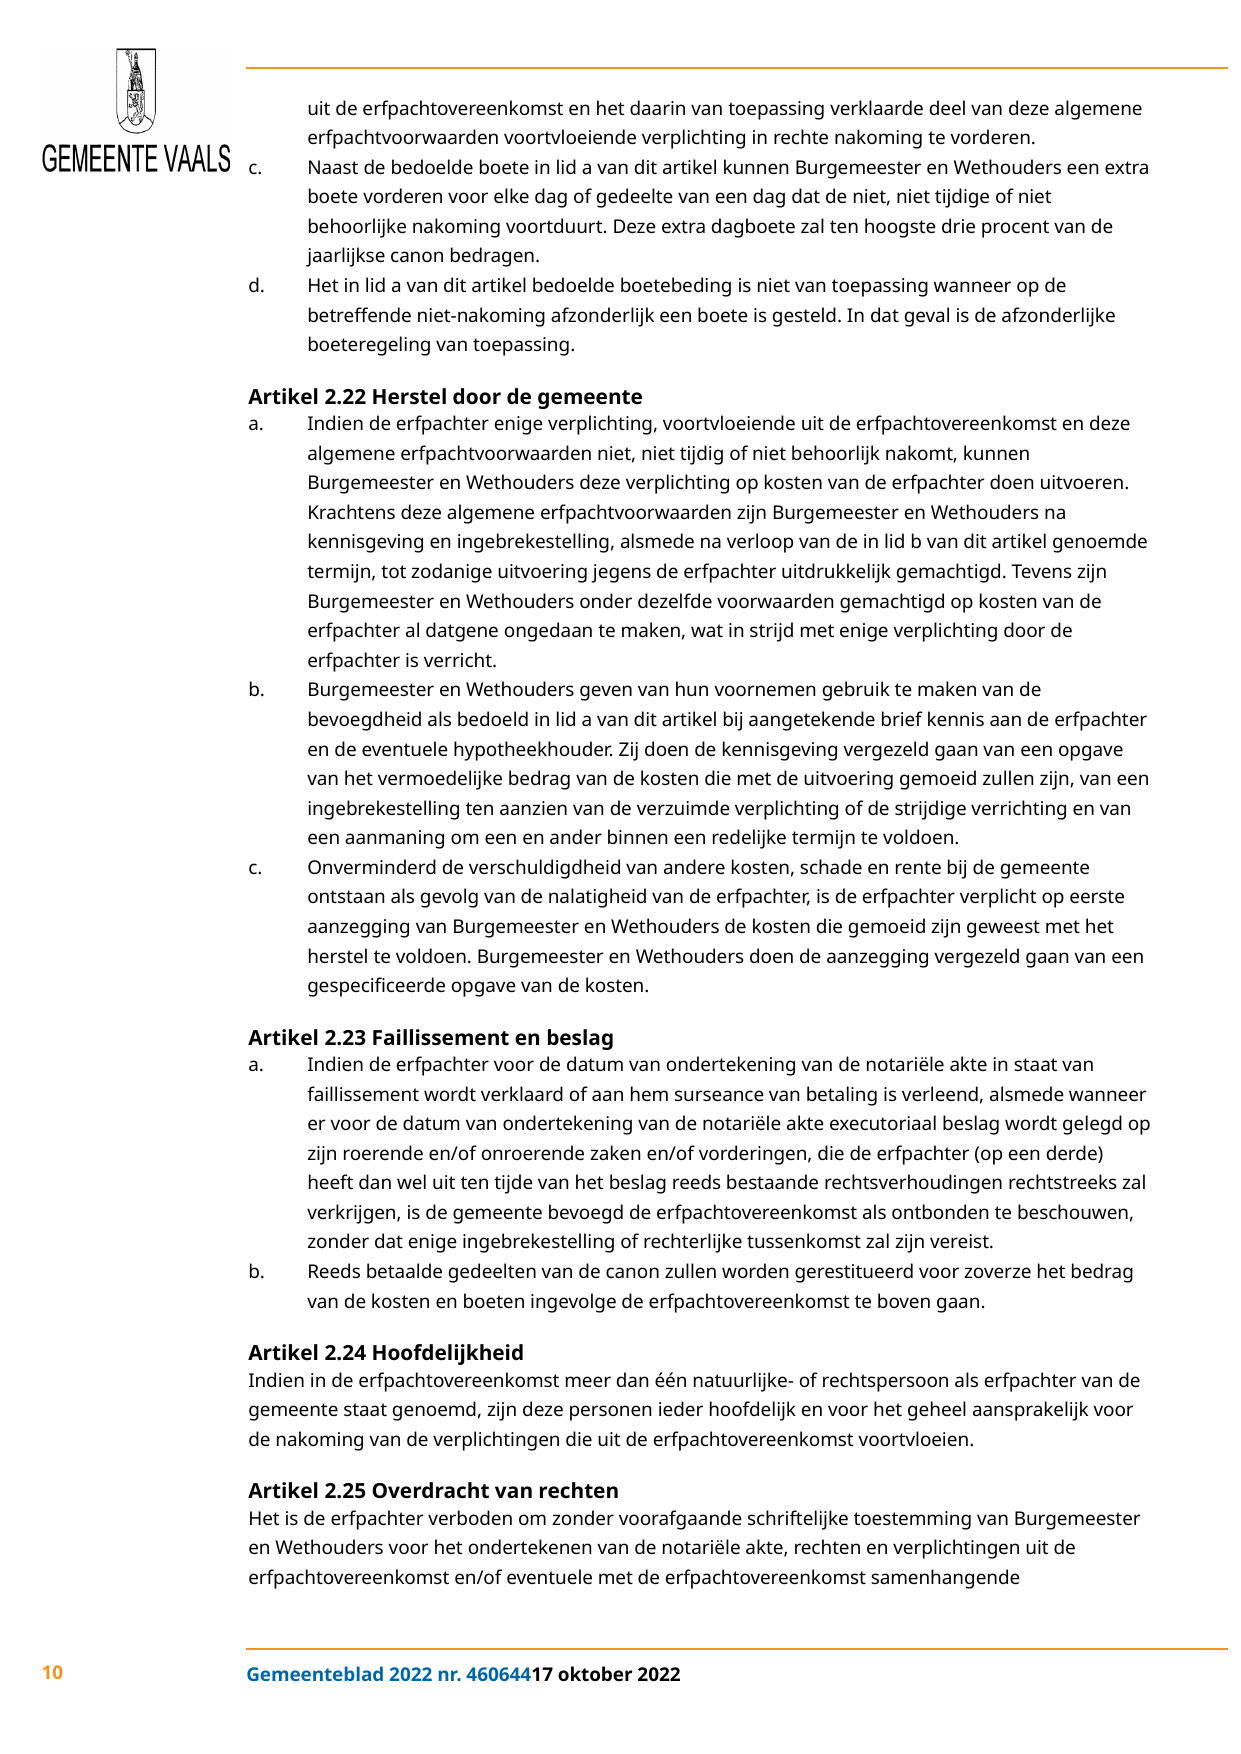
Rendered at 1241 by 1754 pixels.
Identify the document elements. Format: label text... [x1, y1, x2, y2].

list Indien de erfpachter voor de datum van ondertekening van de notariële akte in staat van faillissement wordt verklaard of aan hem surseance van betaling is verleend, alsmede wanneer er voor de datum van ondertekening van de notariële akte executoriaal beslag wordt gelegd op zijn roerende en/of onroerende zaken en/of vorderingen, die de erfpachter (op een derde) heeft dan wel uit ten tijde van het beslag reeds bestaande rechtsverhoudingen rechtstreeks zal verkrijgen, is de gemeente bevoegd de erfpachtovereenkomst als ontbonden te beschouwen, zonder dat enige ingebrekestelling of rechterlijke tussenkomst zal zijn vereist. [248, 1051, 1152, 1254]
list Onverminderd de verschuldigdheid van andere kosten, schade en rente bij de gemeente ontstaan als gevolg van de nalatigheid van de erfpachter, is de erfpachter verplicht op eerste aanzegging van Burgemeester en Wethouders de kosten die gemoeid zijn geweest met het herstel te voldoen. Burgemeester en Wethouders doen de aanzegging vergezeld gaan van een gespecificeerde opgave van de kosten. [248, 854, 1152, 998]
list uit de erfpachtovereenkomst en het daarin van toepassing verklaarde deel van deze algemene erfpachtvoorwaarden voortvloeiende verplichting in rechte nakoming te vorderen. [248, 95, 1152, 150]
text Artikel 2.24 Hoofdelijkheid [248, 1338, 1152, 1367]
text Artikel 2.25 Overdracht van rechten [248, 1476, 1152, 1505]
list Het in lid a van dit artikel bedoelde boetebeding is niet van toepassing wanneer op de betreffende niet-nakoming afzonderlijk een boete is gesteld. In dat geval is de afzonderlijke boeteregeling van toepassing. [248, 272, 1152, 357]
text Artikel 2.23 Faillissement en beslag [248, 1023, 1152, 1051]
list Reeds betaalde gedeelten van de canon zullen worden gerestitueerd voor zoverze het bedrag van de kosten en boeten ingevolge de erfpachtovereenkomst te boven gaan. [248, 1258, 1152, 1314]
list Indien de erfpachter enige verplichting, voortvloeiende uit de erfpachtovereenkomst en deze algemene erfpachtvoorwaarden niet, niet tijdig of niet behoorlijk nakomt, kunnen Burgemeester en Wethouders deze verplichting op kosten van de erfpachter doen uitvoeren. Krachtens deze algemene erfpachtvoorwaarden zijn Burgemeester en Wethouders na kennisgeving en ingebrekestelling, alsmede na verloop van de in lid b van dit artikel genoemde termijn, tot zodanige uitvoering jegens de erfpachter uitdrukkelijk gemachtigd. Tevens zijn Burgemeester en Wethouders onder dezelfde voorwaarden gemachtigd op kosten van de erfpachter al datgene ongedaan te maken, wat in strijd met enige verplichting door de erfpachter is verricht. [248, 410, 1152, 673]
text Artikel 2.22 Herstel door de gemeente [248, 382, 1152, 410]
text Het is de erfpachter verboden om zonder voorafgaande schriftelijke toestemming van Burgemeester en Wethouders voor het ondertekenen van de notariële akte, rechten en verplichtingen uit de erfpachtovereenkomst en/of eventuele met de erfpachtovereenkomst samenhangende [248, 1505, 1152, 1590]
list Burgemeester en Wethouders geven van hun voornemen gebruik te maken van de bevoegdheid als bedoeld in lid a van dit artikel bij aangetekende brief kennis aan de erfpachter en de eventuele hypotheekhouder. Zij doen de kennisgeving vergezeld gaan van een opgave van het vermoedelijke bedrag van de kosten die met de uitvoering gemoeid zullen zijn, van een ingebrekestelling ten aanzien van de verzuimde verplichting of de strijdige verrichting en van een aanmaning om een en ander binnen een redelijke termijn te voldoen. [248, 677, 1152, 850]
text Indien in de erfpachtovereenkomst meer dan één natuurlijke- of rechtspersoon als erfpachter van de gemeente staat genoemd, zijn deze personen ieder hoofdelijk en voor het geheel aansprakelijk voor de nakoming van de verplichtingen die uit de erfpachtovereenkomst voortvloeien. [248, 1367, 1152, 1452]
list Naast de bedoelde boete in lid a van dit artikel kunnen Burgemeester en Wethouders een extra boete vorderen voor elke dag of gedeelte van een dag dat de niet, niet tijdige of niet behoorlijke nakoming voortduurt. Deze extra dagboete zal ten hoogste drie procent van de jaarlijkse canon bedragen. [248, 154, 1152, 268]
picture [41, 47, 231, 172]
